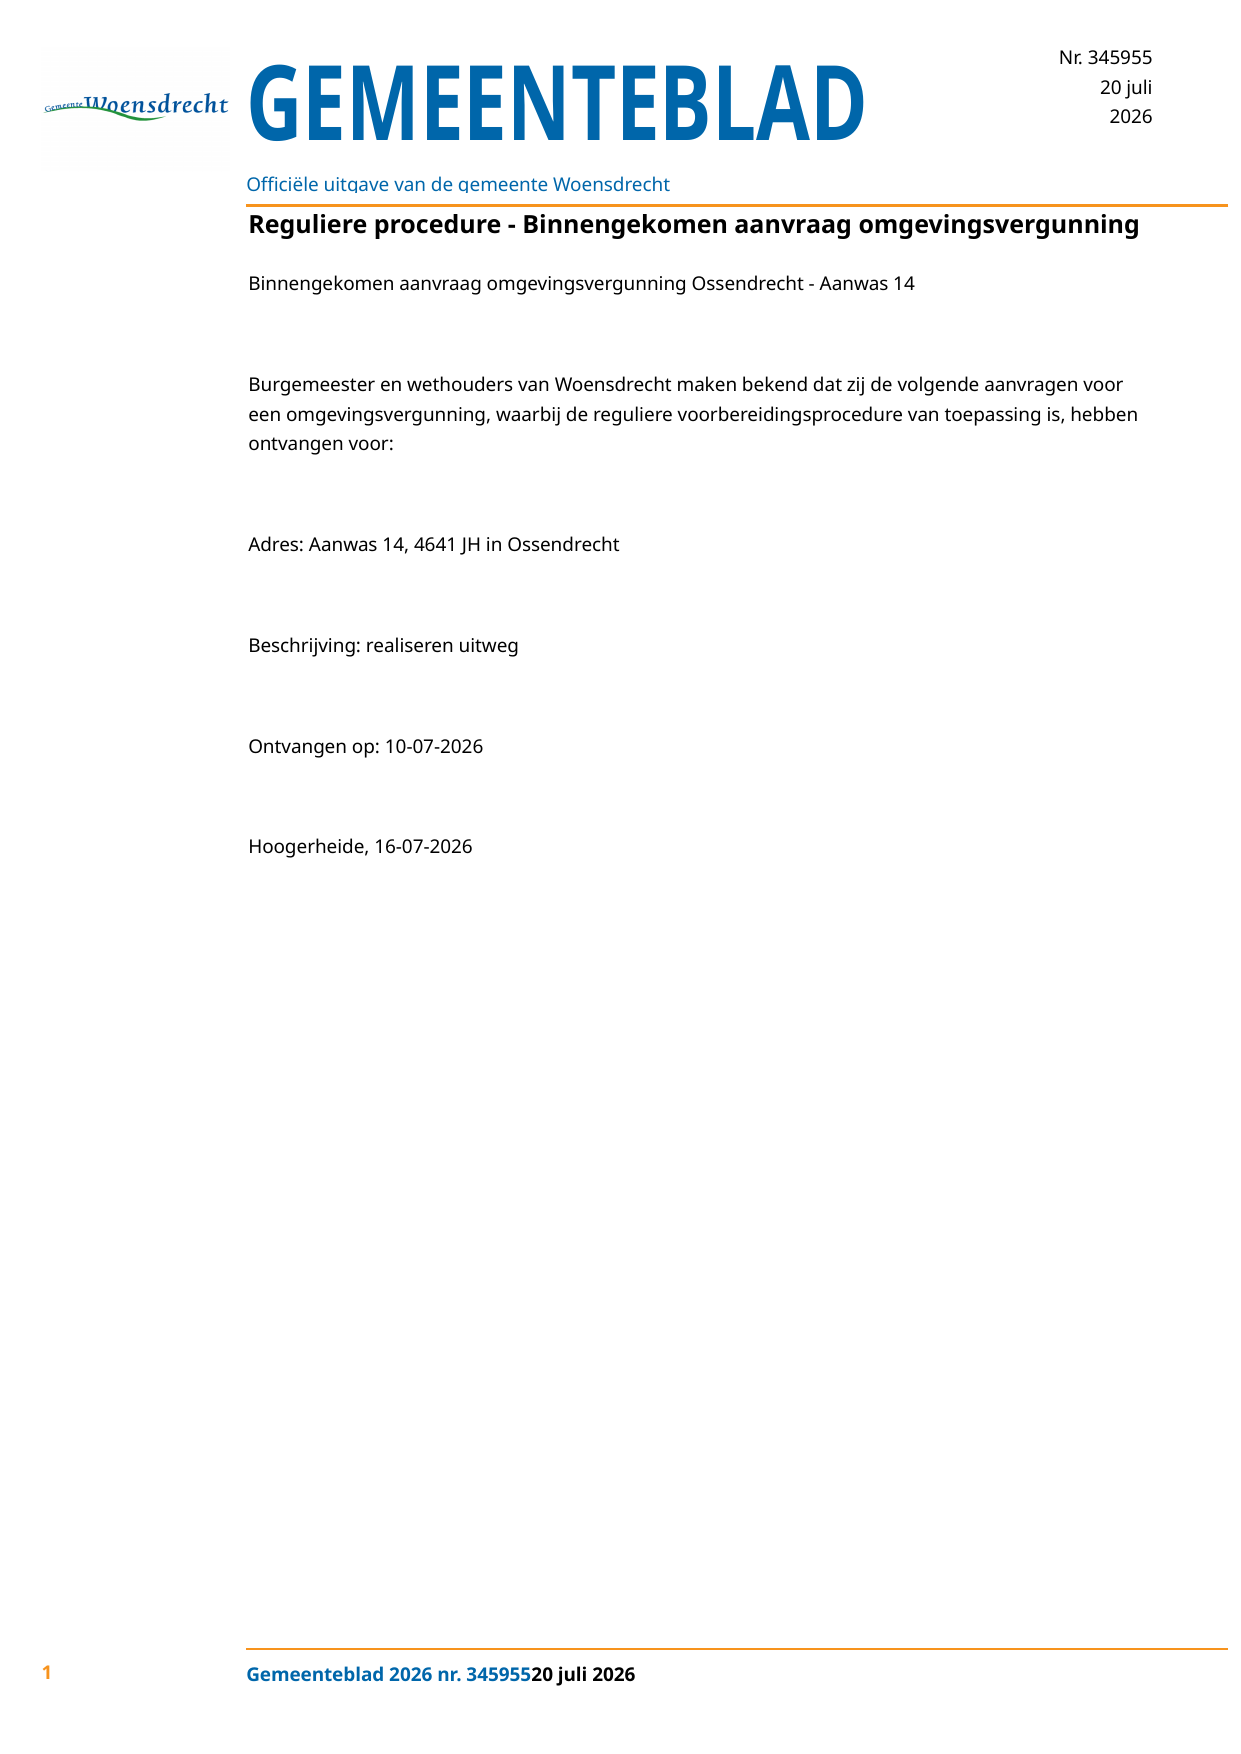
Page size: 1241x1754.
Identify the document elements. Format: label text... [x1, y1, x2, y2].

text Hoogerheide, 16-07-2026 [248, 834, 1152, 859]
text Binnengekomen aanvraag omgevingsvergunning Ossendrecht - Aanwas 14 [248, 270, 1152, 296]
text Reguliere procedure - Binnengekomen aanvraag omgevingsvergunning [248, 207, 1152, 241]
text Ontvangen op: 10-07-2026 [248, 733, 1152, 758]
text Burgemeester en wethouders van Woensdrecht maken bekend dat zij de volgende aanvragen voor een omgevingsvergunning, waarbij de reguliere voorbereidingsprocedure van toepassing is, hebben ontvangen voor: [248, 371, 1152, 456]
text Beschrijving: realiseren uitweg [248, 632, 1152, 658]
text Adres: Aanwas 14, 4641 JH in Ossendrecht [248, 531, 1152, 557]
picture [41, 47, 231, 172]
